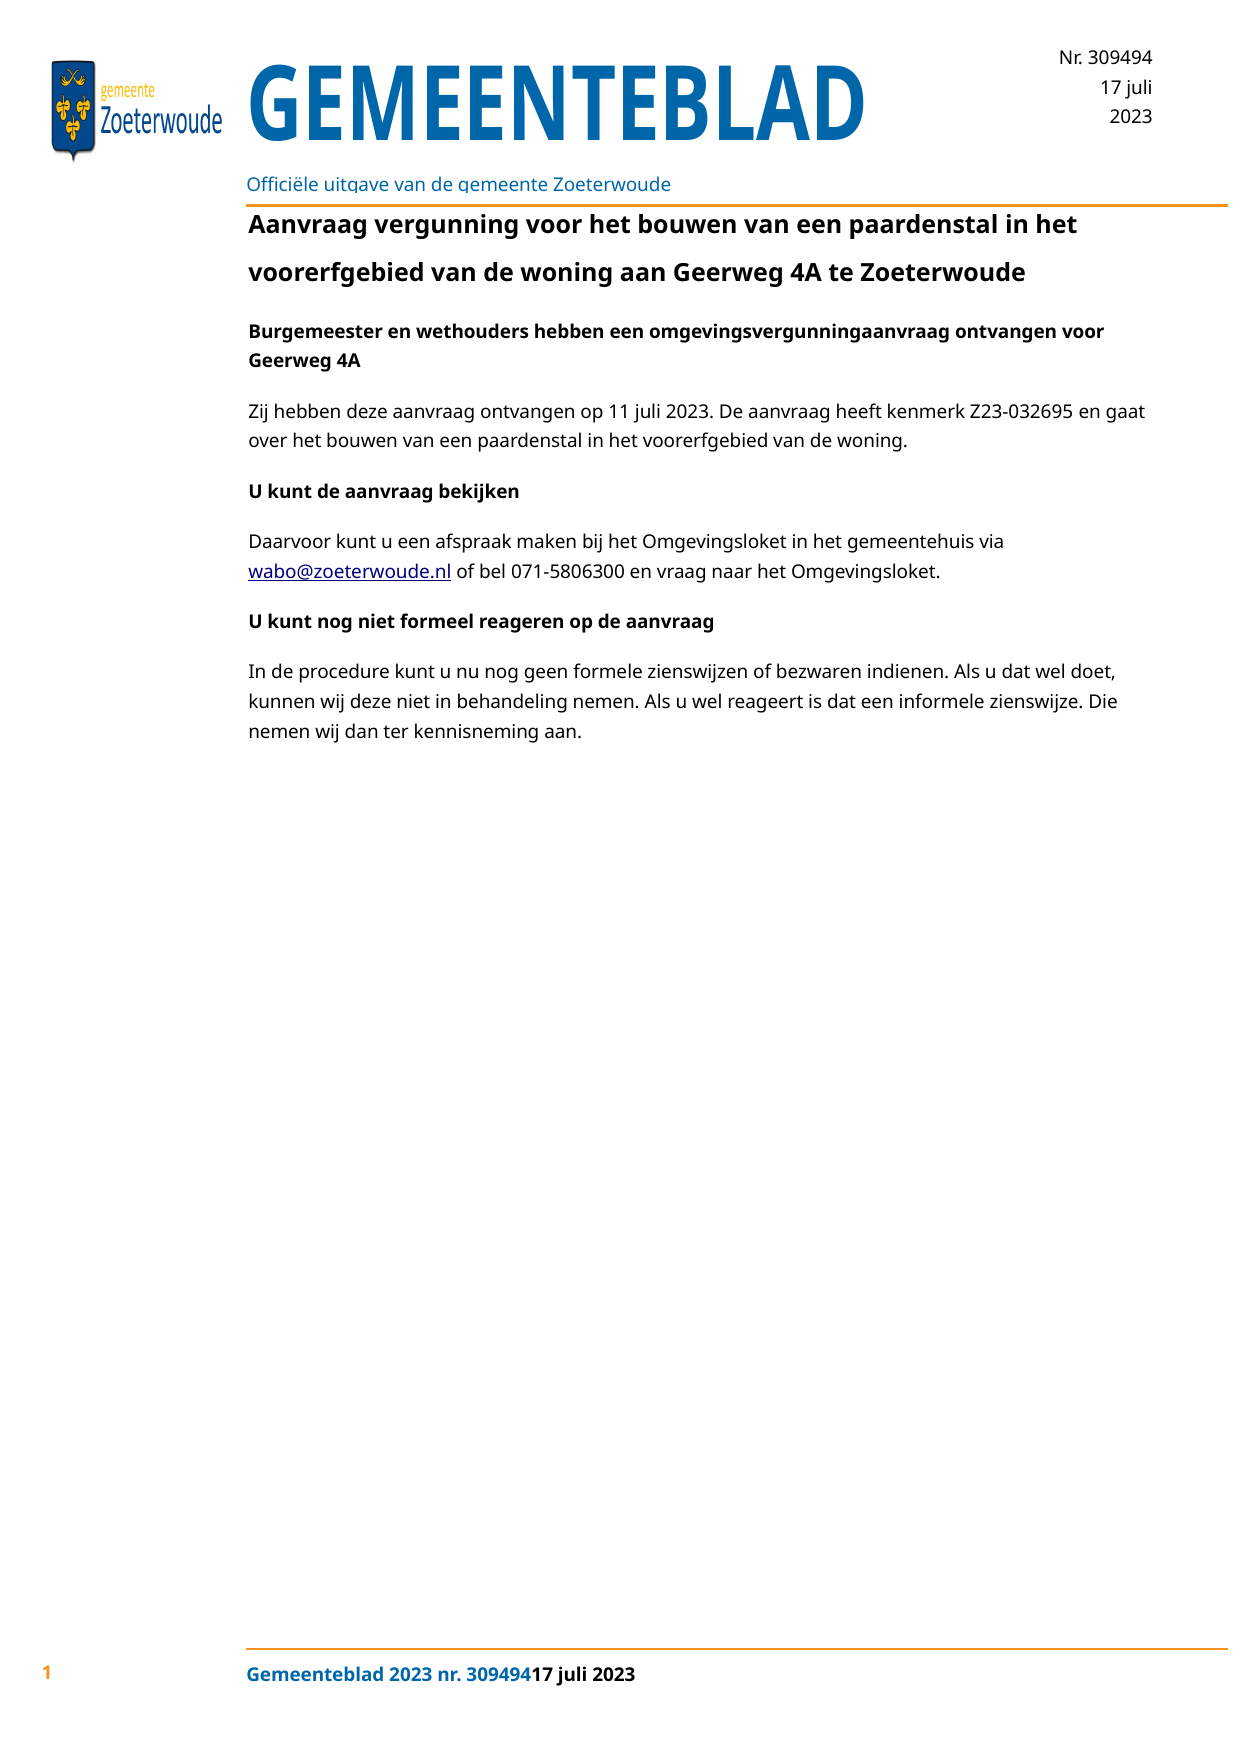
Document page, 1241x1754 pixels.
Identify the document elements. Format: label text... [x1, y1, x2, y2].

text Zij hebben deze aanvraag ontvangen op 11 juli 2023. De aanvraag heeft kenmerk Z23-032695 en gaat over het bouwen van een paardenstal in het voorerfgebied van de woning. [248, 398, 1152, 453]
text In de procedure kunt u nu nog geen formele zienswijzen of bezwaren indienen. Als u dat wel doet, kunnen wij deze niet in behandeling nemen. Als u wel reageert is dat een informele zienswijze. Die nemen wij dan ter kennisneming aan. [248, 659, 1152, 744]
text Aanvraag vergunning voor het bouwen van een paardenstal in het voorerfgebied van de woning aan Geerweg 4A te Zoeterwoude [248, 207, 1152, 288]
text U kunt de aanvraag bekijken [248, 478, 1152, 504]
text U kunt nog niet formeel reageren op de aanvraag [248, 608, 1152, 634]
picture [41, 47, 231, 172]
text Daarvoor kunt u een afspraak maken bij het Omgevingsloket in het gemeentehuis via wabo@zoeterwoude.nl of bel 071-5806300 en vraag naar het Omgevingsloket. [248, 528, 1152, 584]
text Burgemeester en wethouders hebben een omgevingsvergunningaanvraag ontvangen voor Geerweg 4A [248, 318, 1152, 373]
